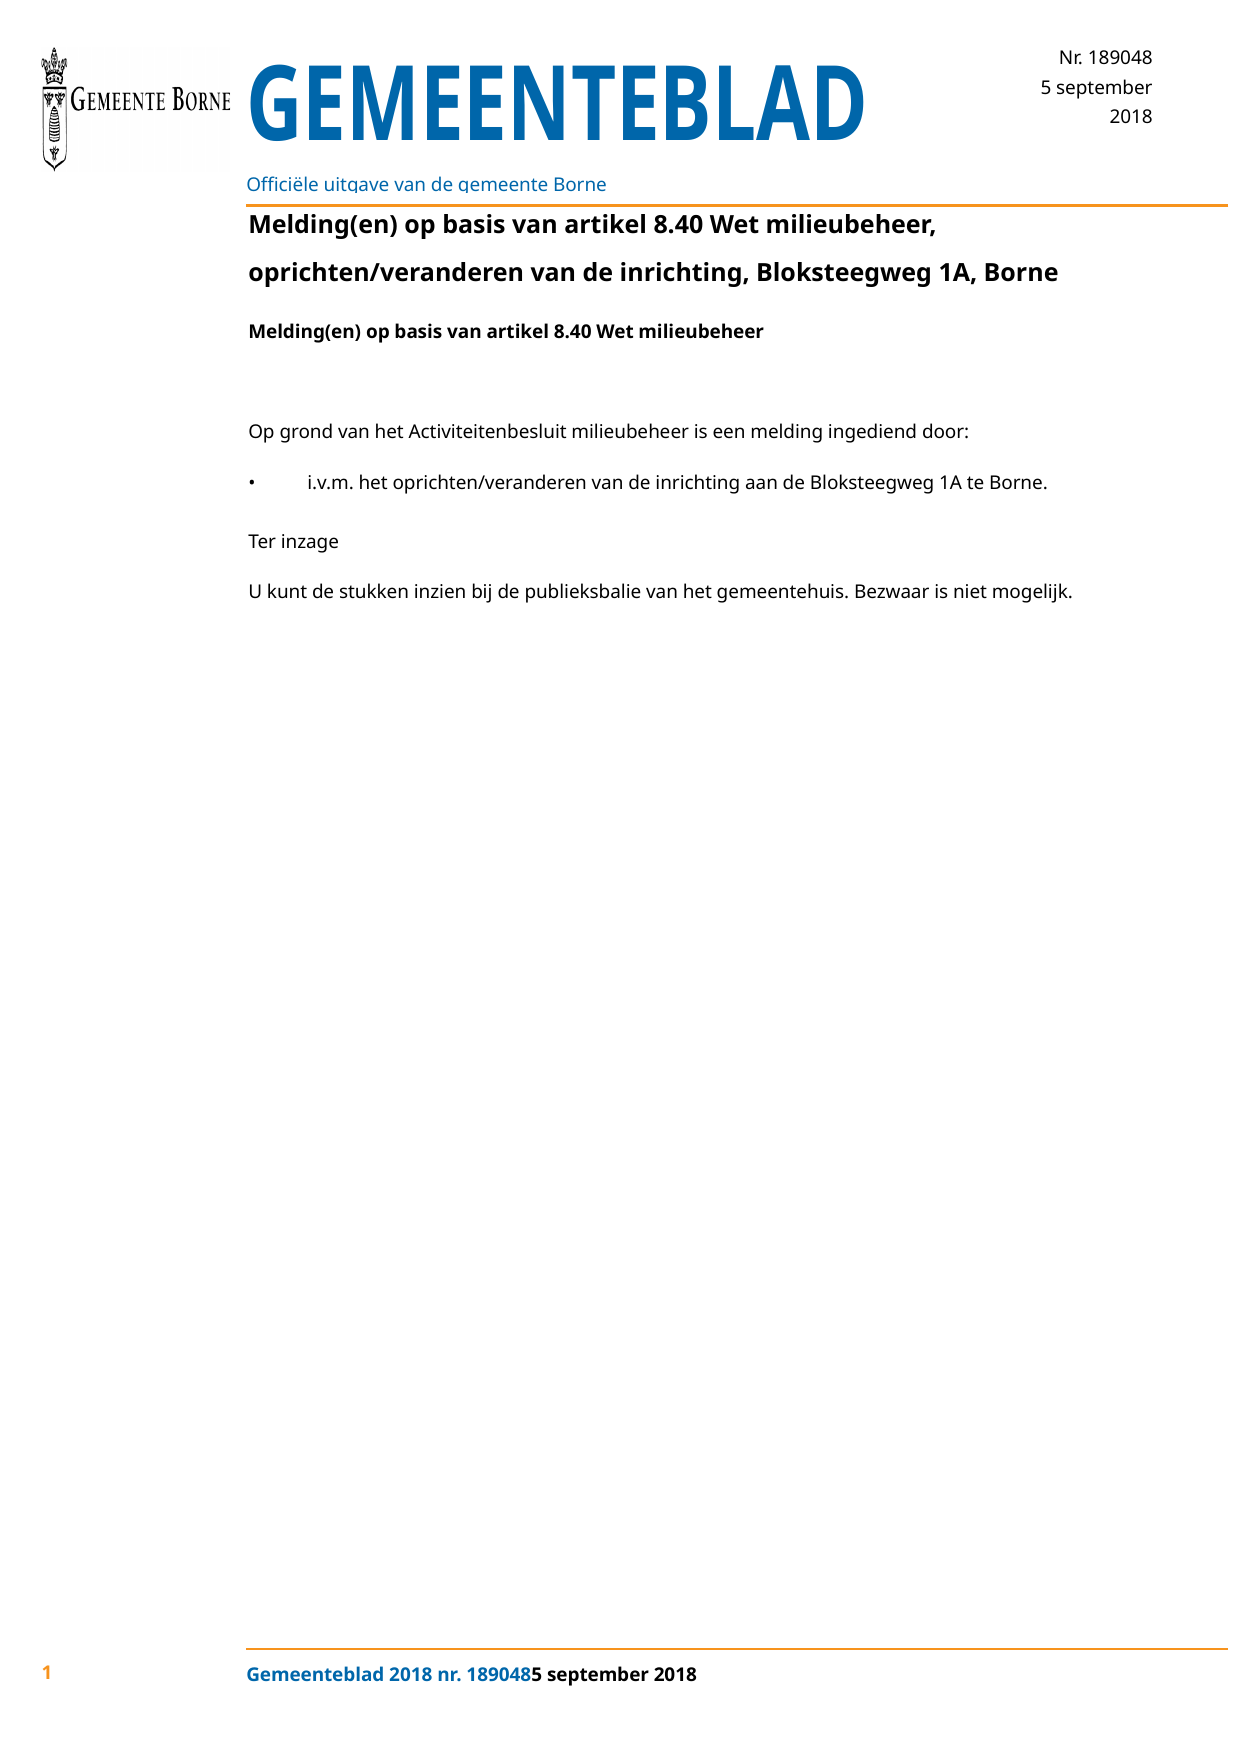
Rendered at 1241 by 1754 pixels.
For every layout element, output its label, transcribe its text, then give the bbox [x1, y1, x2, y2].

text Ter inzage [248, 528, 1152, 554]
text Melding(en) op basis van artikel 8.40 Wet milieubeheer, oprichten/veranderen van de inrichting, Bloksteegweg 1A, Borne [248, 207, 1152, 288]
text Melding(en) op basis van artikel 8.40 Wet milieubeheer [248, 318, 1152, 344]
text Op grond van het Activiteitenbesluit milieubeheer is een melding ingediend door: [248, 419, 1152, 444]
picture [41, 47, 231, 172]
text U kunt de stukken inzien bij de publieksbalie van het gemeentehuis. Bezwaar is niet mogelijk. [248, 579, 1152, 604]
list i.v.m. het oprichten/veranderen van de inrichting aan de Bloksteegweg 1A te Borne. [248, 469, 1152, 495]
